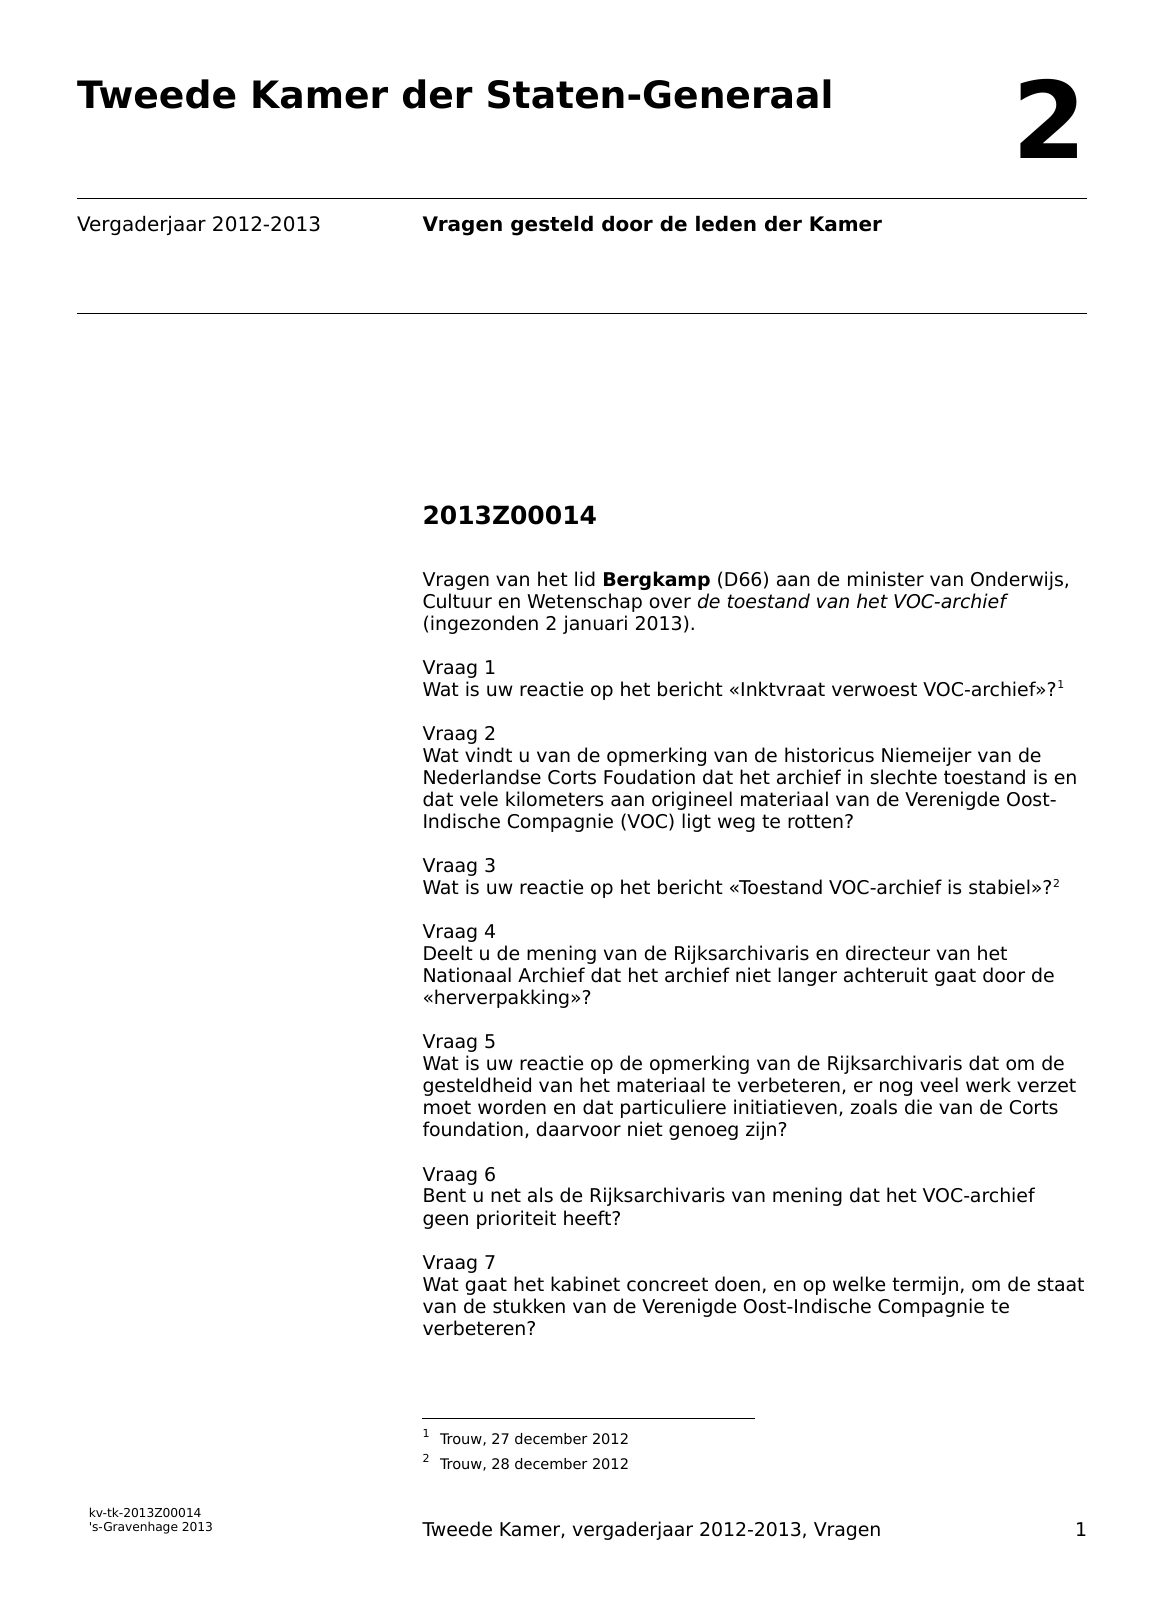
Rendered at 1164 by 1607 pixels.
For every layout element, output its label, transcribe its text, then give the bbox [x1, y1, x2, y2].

text Vraag 1 [422, 657, 1087, 679]
text Vraag 4 [422, 921, 1087, 943]
text Bent u net als de Rijksarchivaris van mening dat het VOC-archief geen prioriteit heeft? [422, 1185, 1087, 1229]
text Vraag 5 [422, 1031, 1087, 1053]
text kv-tk-2013Z00014 [88, 1506, 323, 1520]
text Trouw, 27 december 2012 [422, 1427, 1087, 1449]
text Wat gaat het kabinet concreet doen, en op welke termijn, om de staat van de stukken van de Verenigde Oost-Indische Compagnie te verbeteren? [422, 1273, 1087, 1339]
text Vraag 6 [422, 1163, 1087, 1185]
text Wat is uw reactie op de opmerking van de Rijksarchivaris dat om de gesteldheid van het materiaal te verbeteren, er nog veel werk verzet moet worden en dat particuliere initiatieven, zoals die van de Corts foundation, daarvoor niet genoeg zijn? [422, 1053, 1087, 1141]
text Trouw, 28 december 2012 [422, 1452, 1087, 1474]
text Wat is uw reactie op het bericht «Toestand VOC-archief is stabiel»? [422, 877, 1087, 899]
text Deelt u de mening van de Rijksarchivaris en directeur van het Nationaal Archief dat het archief niet langer achteruit gaat door de «herverpakking»? [422, 943, 1087, 1009]
text Vraag 2 [422, 723, 1087, 745]
table_cell Vergaderjaar 2012-2013 [77, 199, 422, 313]
text Vragen van het lid Bergkamp (D66) aan de minister van Onderwijs, Cultuur en Wetenschap over de toestand van het VOC-archief (ingezonden 2 januari 2013). [422, 569, 1087, 635]
text Wat is uw reactie op het bericht «Inktvraat verwoest VOC-archief»? [422, 679, 1087, 701]
table_cell Vragen gesteld door de leden der Kamer [422, 199, 1087, 313]
table_header Tweede Kamer der Staten-Generaal [77, 59, 886, 198]
text Wat vindt u van de opmerking van de historicus Niemeijer van de Nederlandse Corts Foudation dat het archief in slechte toestand is en dat vele kilometers aan origineel materiaal van de Verenigde Oost-Indische Compagnie (VOC) ligt weg te rotten? [422, 745, 1087, 833]
text 's-Gravenhage 2013 [88, 1520, 323, 1534]
table_header 2 [886, 59, 1087, 198]
text 2013Z00014 [422, 501, 1087, 531]
text Vraag 3 [422, 855, 1087, 877]
text Vraag 7 [422, 1252, 1087, 1273]
